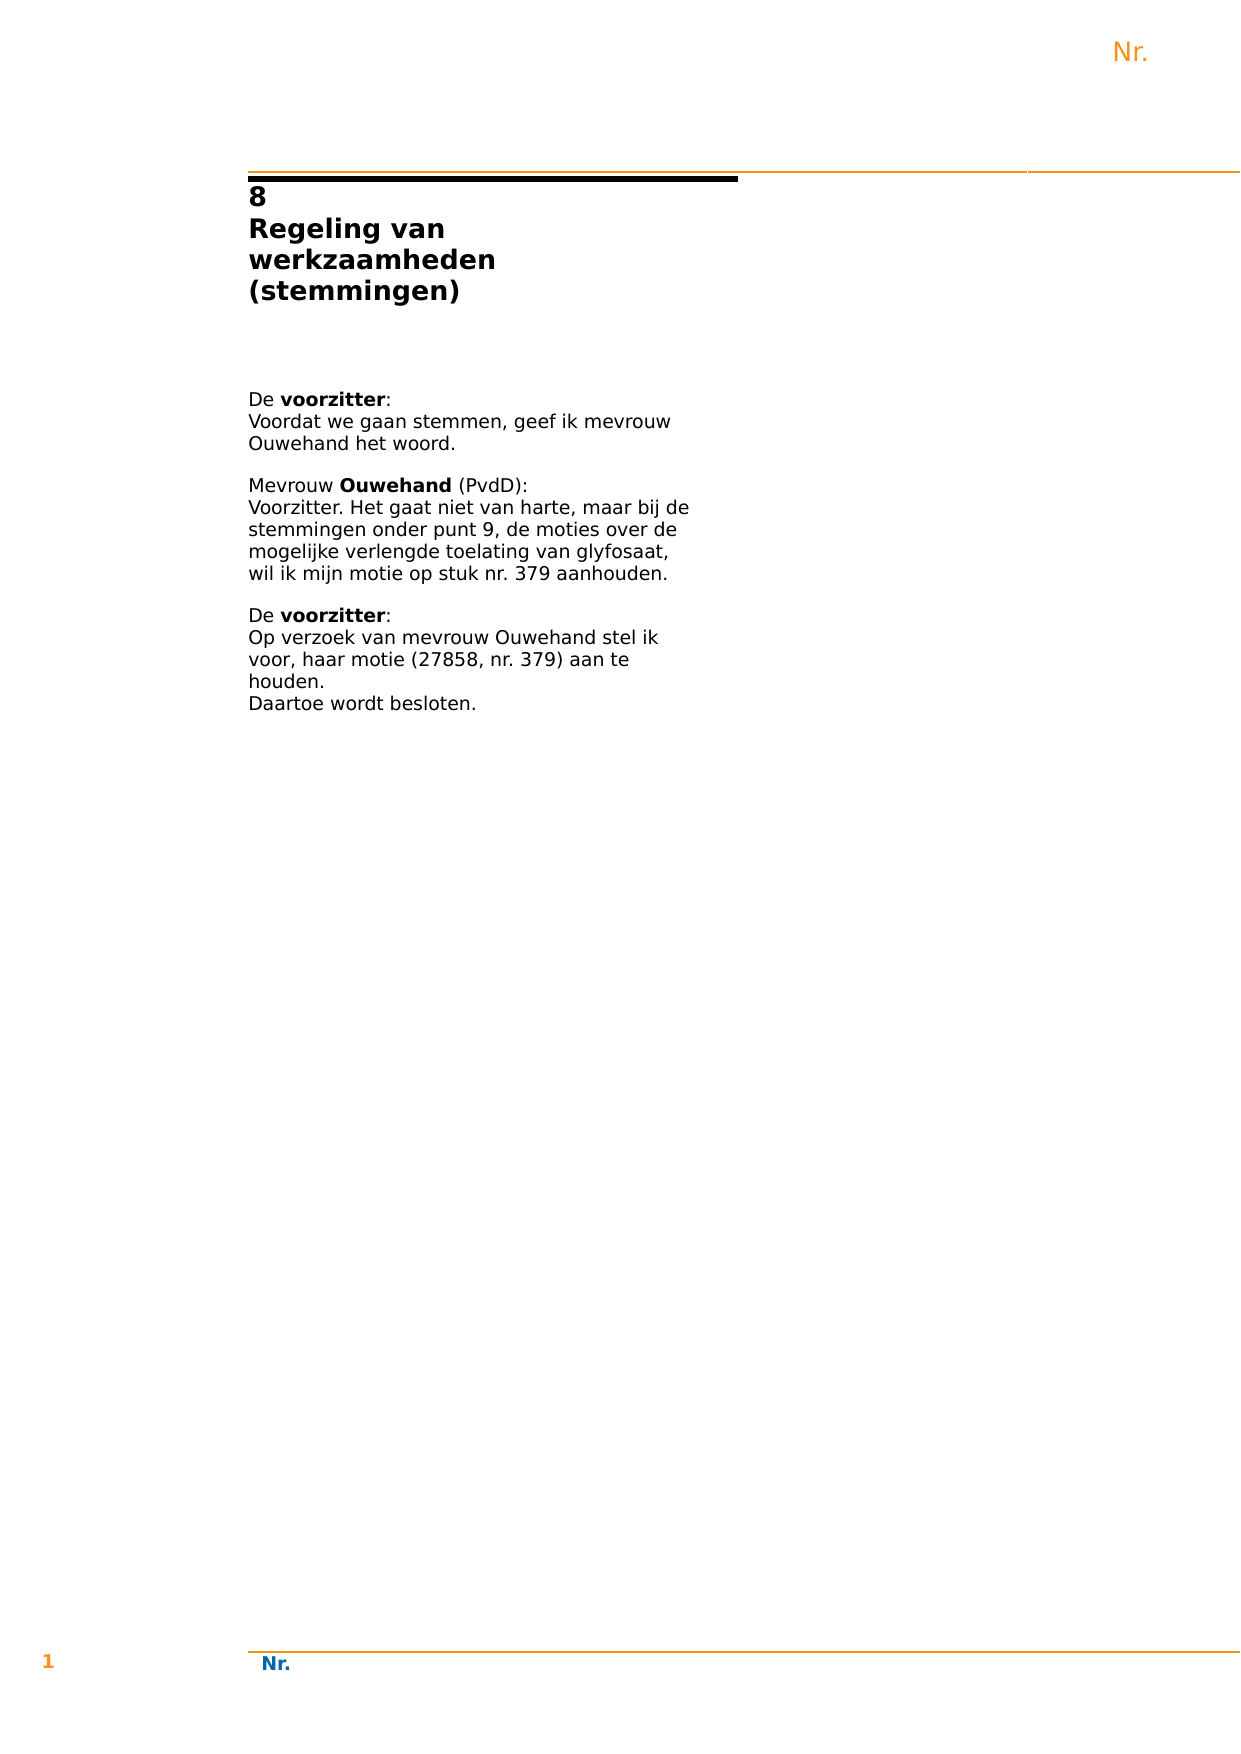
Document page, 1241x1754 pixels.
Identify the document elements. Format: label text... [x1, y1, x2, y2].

text Mevrouw Ouwehand (PvdD): [248, 475, 691, 497]
title 8 Regeling van werkzaamheden (stemmingen) [248, 182, 691, 307]
text Voorzitter. Het gaat niet van harte, maar bij de stemmingen onder punt 9, de moties over de mogelijke verlengde toelating van glyfosaat, wil ik mijn motie op stuk nr. 379 aanhouden. [248, 497, 691, 585]
text De voorzitter: [248, 605, 691, 627]
text Voordat we gaan stemmen, geef ik mevrouw Ouwehand het woord. [248, 411, 691, 455]
text De voorzitter: [248, 389, 691, 411]
text Daartoe wordt besloten. [248, 693, 691, 714]
text Op verzoek van mevrouw Ouwehand stel ik voor, haar motie (27858, nr. 379) aan te houden. [248, 627, 691, 693]
